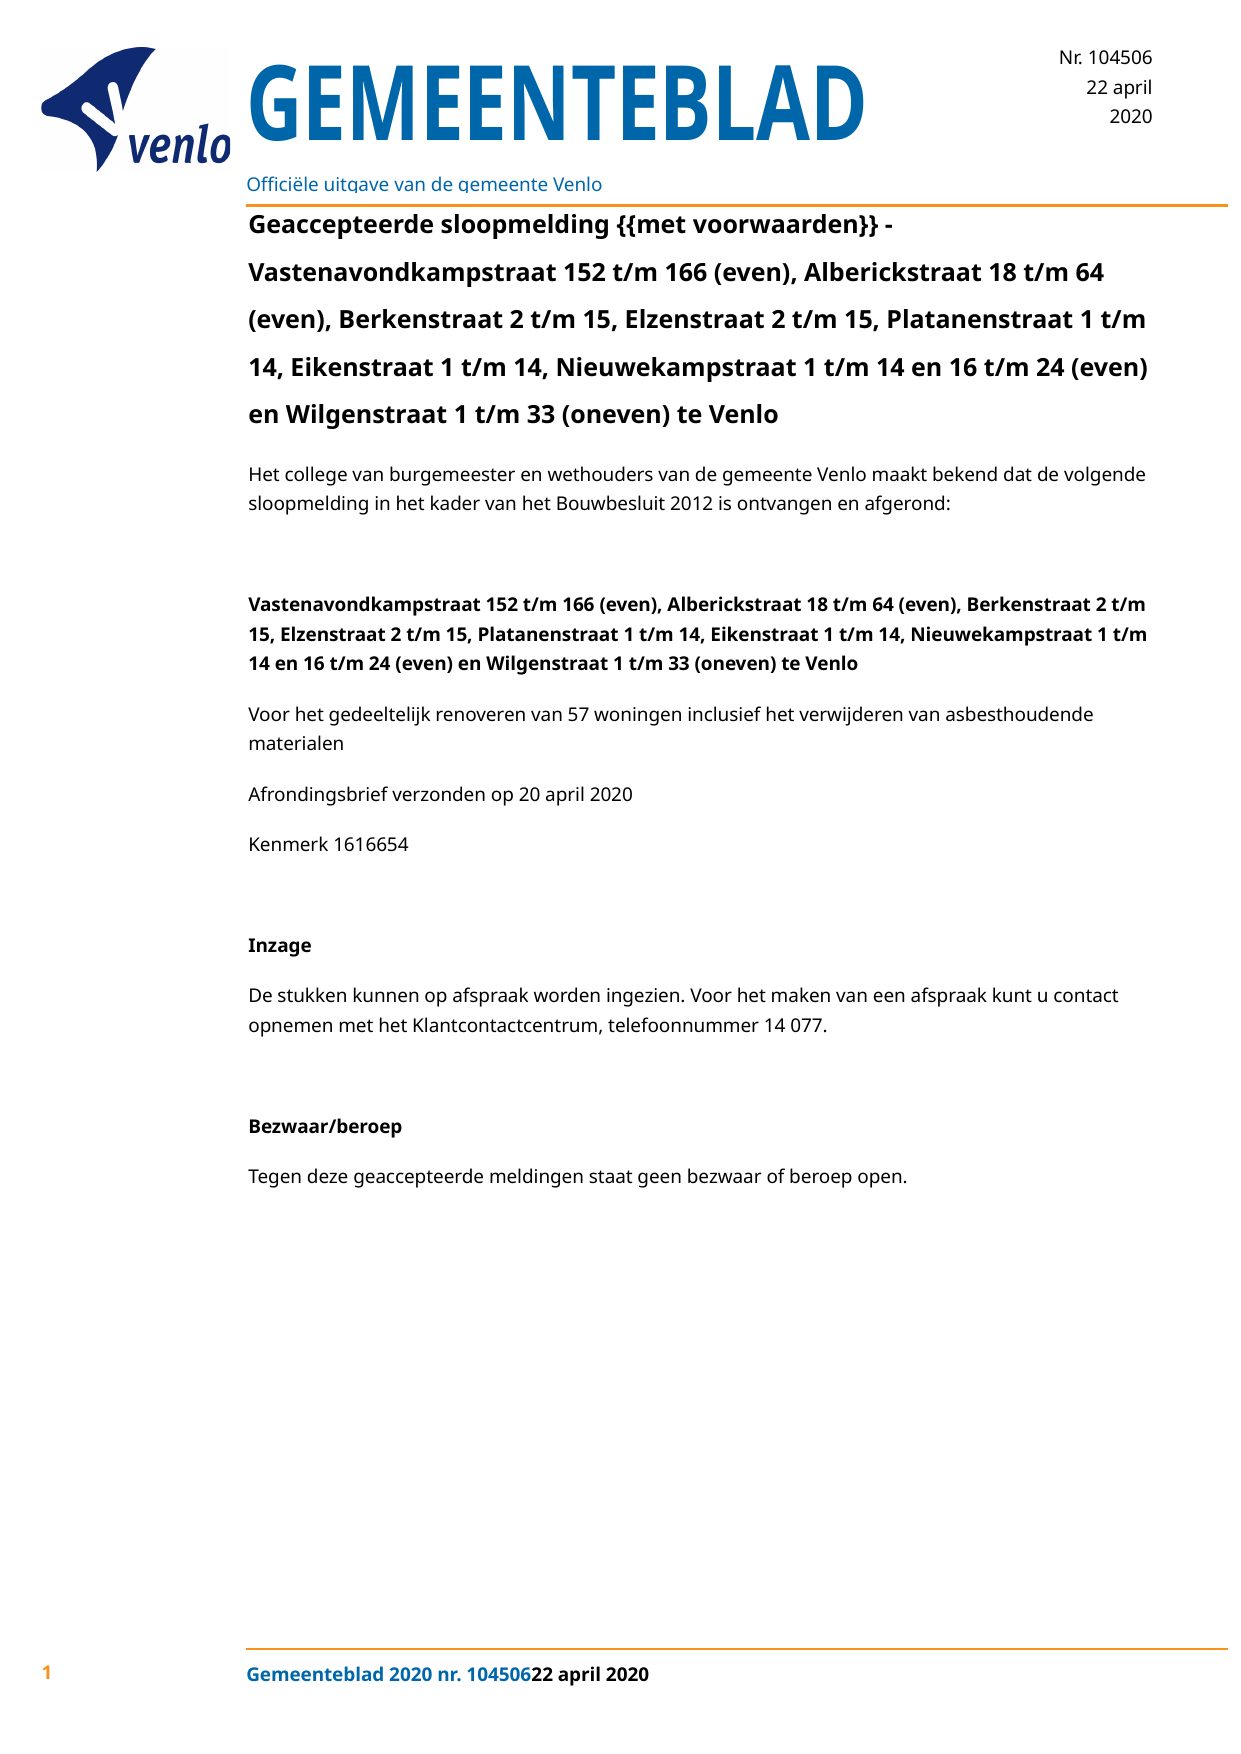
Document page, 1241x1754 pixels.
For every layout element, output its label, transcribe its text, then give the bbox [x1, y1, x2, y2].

text Het college van burgemeester en wethouders van de gemeente Venlo maakt bekend dat de volgende sloopmelding in het kader van het Bouwbesluit 2012 is ontvangen en afgerond: [248, 461, 1152, 516]
text Vastenavondkampstraat 152 t/m 166 (even), Alberickstraat 18 t/m 64 (even), Berkenstraat 2 t/m 15, Elzenstraat 2 t/m 15, Platanenstraat 1 t/m 14, Eikenstraat 1 t/m 14, Nieuwekampstraat 1 t/m 14 en 16 t/m 24 (even) en Wilgenstraat 1 t/m 33 (oneven) te Venlo [248, 591, 1152, 676]
text Voor het gedeeltelijk renoveren van 57 woningen inclusief het verwijderen van asbesthoudende materialen [248, 701, 1152, 756]
text Inzage [248, 932, 1152, 958]
text Geaccepteerde sloopmelding {{met voorwaarden}} - Vastenavondkampstraat 152 t/m 166 (even), Alberickstraat 18 t/m 64 (even), Berkenstraat 2 t/m 15, Elzenstraat 2 t/m 15, Platanenstraat 1 t/m 14, Eikenstraat 1 t/m 14, Nieuwekampstraat 1 t/m 14 en 16 t/m 24 (even) en Wilgenstraat 1 t/m 33 (oneven) te Venlo [248, 207, 1152, 431]
text Bezwaar/beroep [248, 1113, 1152, 1138]
text Tegen deze geaccepteerde meldingen staat geen bezwaar of beroep open. [248, 1163, 1152, 1189]
text Afrondingsbrief verzonden op 20 april 2020 [248, 781, 1152, 806]
text Kenmerk 1616654 [248, 831, 1152, 857]
text De stukken kunnen op afspraak worden ingezien. Voor het maken van een afspraak kunt u contact opnemen met het Klantcontactcentrum, telefoonnummer 14 077. [248, 982, 1152, 1038]
picture [41, 47, 231, 172]
